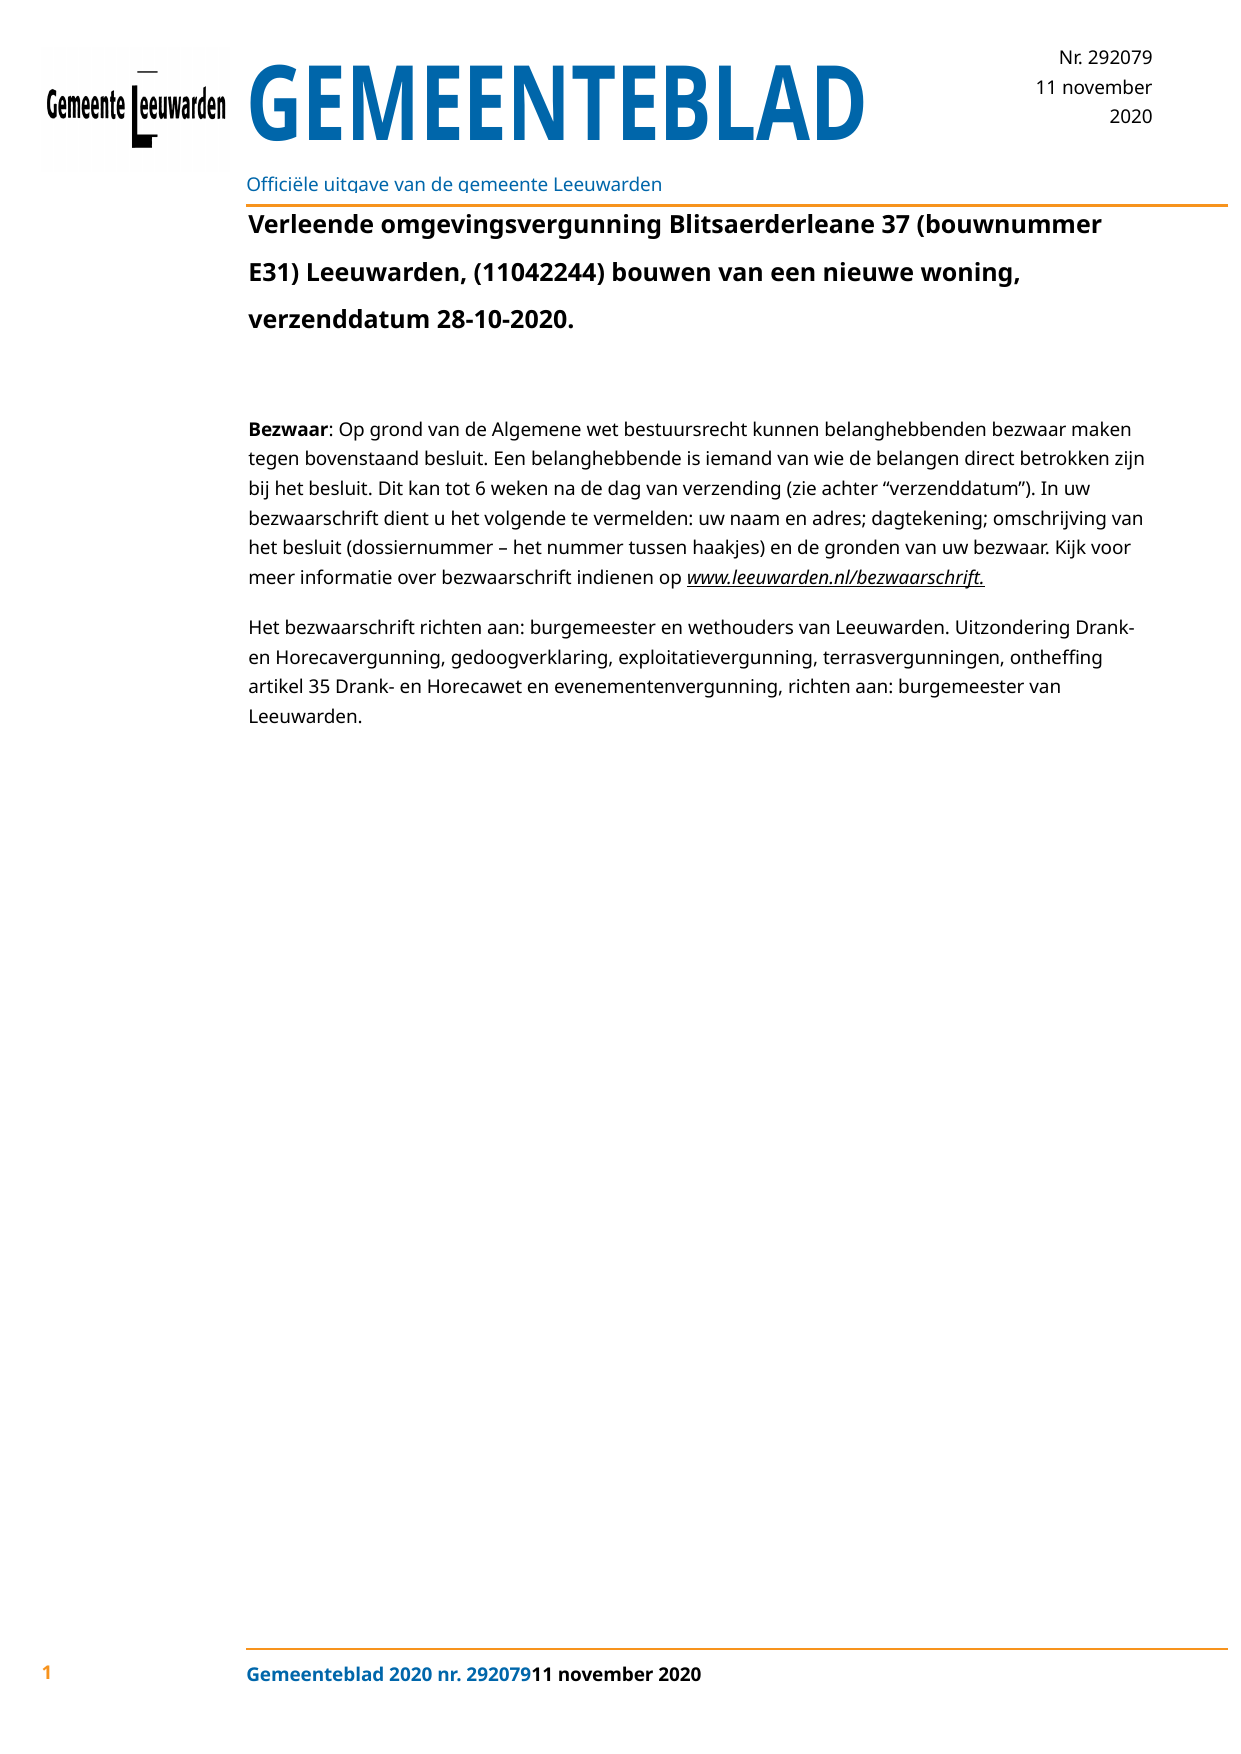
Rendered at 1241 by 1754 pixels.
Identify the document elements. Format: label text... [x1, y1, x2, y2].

picture [41, 47, 231, 172]
text Het bezwaarschrift richten aan: burgemeester en wethouders van Leeuwarden. Uitzondering Drank- en Horecavergunning, gedoogverklaring, exploitatievergunning, terrasvergunningen, ontheffing artikel 35 Drank- en Horecawet en evenementenvergunning, richten aan: burgemeester van Leeuwarden. [248, 614, 1152, 729]
text Bezwaar: Op grond van de Algemene wet bestuursrecht kunnen belanghebbenden bezwaar maken tegen bovenstaand besluit. Een belanghebbende is iemand van wie de belangen direct betrokken zijn bij het besluit. Dit kan tot 6 weken na de dag van verzending (zie achter “verzenddatum”). In uw bezwaarschrift dient u het volgende te vermelden: uw naam en adres; dagtekening; omschrijving van het besluit (dossiernummer – het nummer tussen haakjes) en de gronden van uw bezwaar. Kijk voor meer informatie over bezwaarschrift indienen op www.leeuwarden.nl/bezwaarschrift. [248, 416, 1152, 589]
text Verleende omgevingsvergunning Blitsaerderleane 37 (bouwnummer E31) Leeuwarden, (11042244) bouwen van een nieuwe woning, verzenddatum 28-10-2020. [248, 207, 1152, 336]
